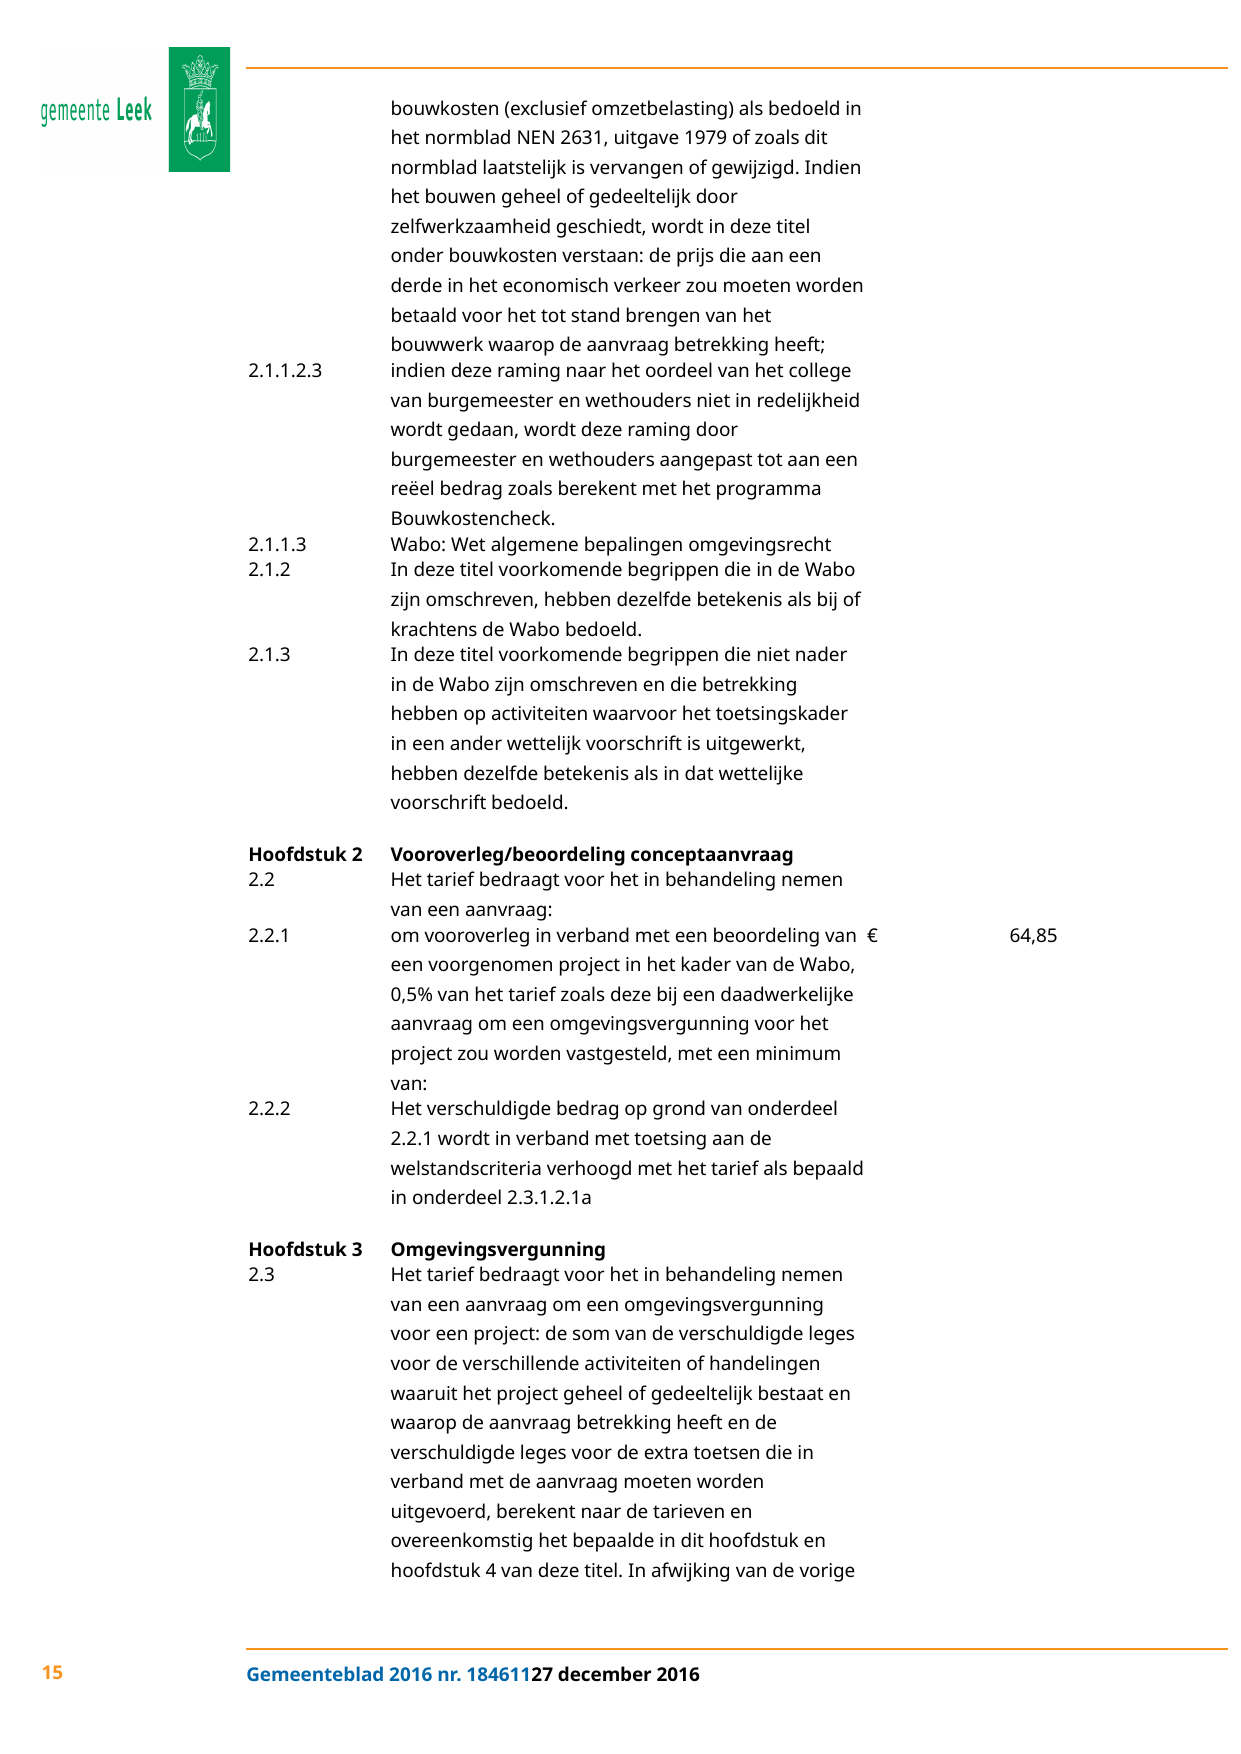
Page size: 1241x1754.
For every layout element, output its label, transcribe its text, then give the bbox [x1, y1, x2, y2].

table_cell [867, 1096, 1009, 1210]
table_cell [1009, 357, 1152, 531]
table_cell [1009, 557, 1152, 641]
table_cell om vooroverleg in verband met een beoordeling van een voorgenomen project in het kader van de Wabo, 0,5% van het tarief zoals deze bij een daadwerkelijke aanvraag om een omgevingsvergunning voor het project zou worden vastgesteld, met een minimum van: [390, 922, 867, 1096]
table_cell [1009, 1236, 1152, 1261]
table_cell [248, 95, 390, 357]
table_cell [248, 1210, 390, 1236]
table_cell In deze titel voorkomende begrippen die niet nader in de Wabo zijn omschreven en die betrekking hebben op activiteiten waarvoor het toetsingskader in een ander wettelijk voorschrift is uitgewerkt, hebben dezelfde betekenis als in dat wettelijke voorschrift bedoeld. [390, 641, 867, 815]
table_cell Wabo: Wet algemene bepalingen omgevingsrecht [390, 531, 867, 557]
table_cell Het tarief bedraagt voor het in behandeling nemen van een aanvraag: [390, 867, 867, 922]
table_cell [390, 815, 867, 841]
table_cell 2.3 [248, 1261, 390, 1583]
table_cell [867, 1261, 1009, 1583]
table_cell [867, 641, 1009, 815]
table_cell Het verschuldigde bedrag op grond van onderdeel 2.2.1 wordt in verband met toetsing aan de welstandscriteria verhoogd met het tarief als bepaald in onderdeel 2.3.1.2.1a [390, 1096, 867, 1210]
table_cell [248, 815, 390, 841]
table_cell [1009, 1096, 1152, 1210]
table_cell [867, 815, 1009, 841]
table_cell [1009, 1210, 1152, 1236]
table_cell 2.1.1.2.3 [248, 357, 390, 531]
table_cell bouwkosten (exclusief omzetbelasting) als bedoeld in het normblad NEN 2631, uitgave 1979 of zoals dit normblad laatstelijk is vervangen of gewijzigd. Indien het bouwen geheel of gedeeltelijk door zelfwerkzaamheid geschiedt, wordt in deze titel onder bouwkosten verstaan: de prijs die aan een derde in het economisch verkeer zou moeten worden betaald voor het tot stand brengen van het bouwwerk waarop de aanvraag betrekking heeft; [390, 95, 867, 357]
table_cell Vooroverleg/beoordeling conceptaanvraag [390, 841, 867, 867]
table_cell 2.2 [248, 867, 390, 922]
table_cell [1009, 641, 1152, 815]
table_cell 2.1.2 [248, 557, 390, 641]
table_cell [867, 1236, 1009, 1261]
table_cell indien deze raming naar het oordeel van het college van burgemeester en wethouders niet in redelijkheid wordt gedaan, wordt deze raming door burgemeester en wethouders aangepast tot aan een reëel bedrag zoals berekent met het programma Bouwkostencheck. [390, 357, 867, 531]
table_cell 2.2.2 [248, 1096, 390, 1210]
table_cell 2.1.3 [248, 641, 390, 815]
picture [41, 47, 231, 172]
table_cell [1009, 867, 1152, 922]
table_cell [1009, 1261, 1152, 1583]
table_cell Hoofdstuk 2 [248, 841, 390, 867]
table_cell [867, 841, 1009, 867]
table_cell € [867, 922, 1009, 1096]
table_cell [1009, 815, 1152, 841]
table_cell 2.1.1.3 [248, 531, 390, 557]
table_cell [867, 557, 1009, 641]
table_cell [390, 1210, 867, 1236]
table_cell [867, 1210, 1009, 1236]
table_cell Omgevingsvergunning [390, 1236, 867, 1261]
table_cell In deze titel voorkomende begrippen die in de Wabo zijn omschreven, hebben dezelfde betekenis als bij of krachtens de Wabo bedoeld. [390, 557, 867, 641]
table_cell [867, 95, 1009, 357]
table_cell 2.2.1 [248, 922, 390, 1096]
table_cell [867, 867, 1009, 922]
table_cell Het tarief bedraagt voor het in behandeling nemen van een aanvraag om een omgevingsvergunning voor een project: de som van de verschuldigde leges voor de verschillende activiteiten of handelingen waaruit het project geheel of gedeeltelijk bestaat en waarop de aanvraag betrekking heeft en de verschuldigde leges voor de extra toetsen die in verband met de aanvraag moeten worden uitgevoerd, berekent naar de tarieven en overeenkomstig het bepaalde in dit hoofdstuk en hoofdstuk 4 van deze titel. In afwijking van de vorige [390, 1261, 867, 1583]
table_cell [867, 531, 1009, 557]
table_cell [867, 357, 1009, 531]
table_cell Hoofdstuk 3 [248, 1236, 390, 1261]
table_cell 64,85 [1009, 922, 1152, 1096]
table_cell [1009, 95, 1152, 357]
table_cell [1009, 531, 1152, 557]
table_cell [1009, 841, 1152, 867]
